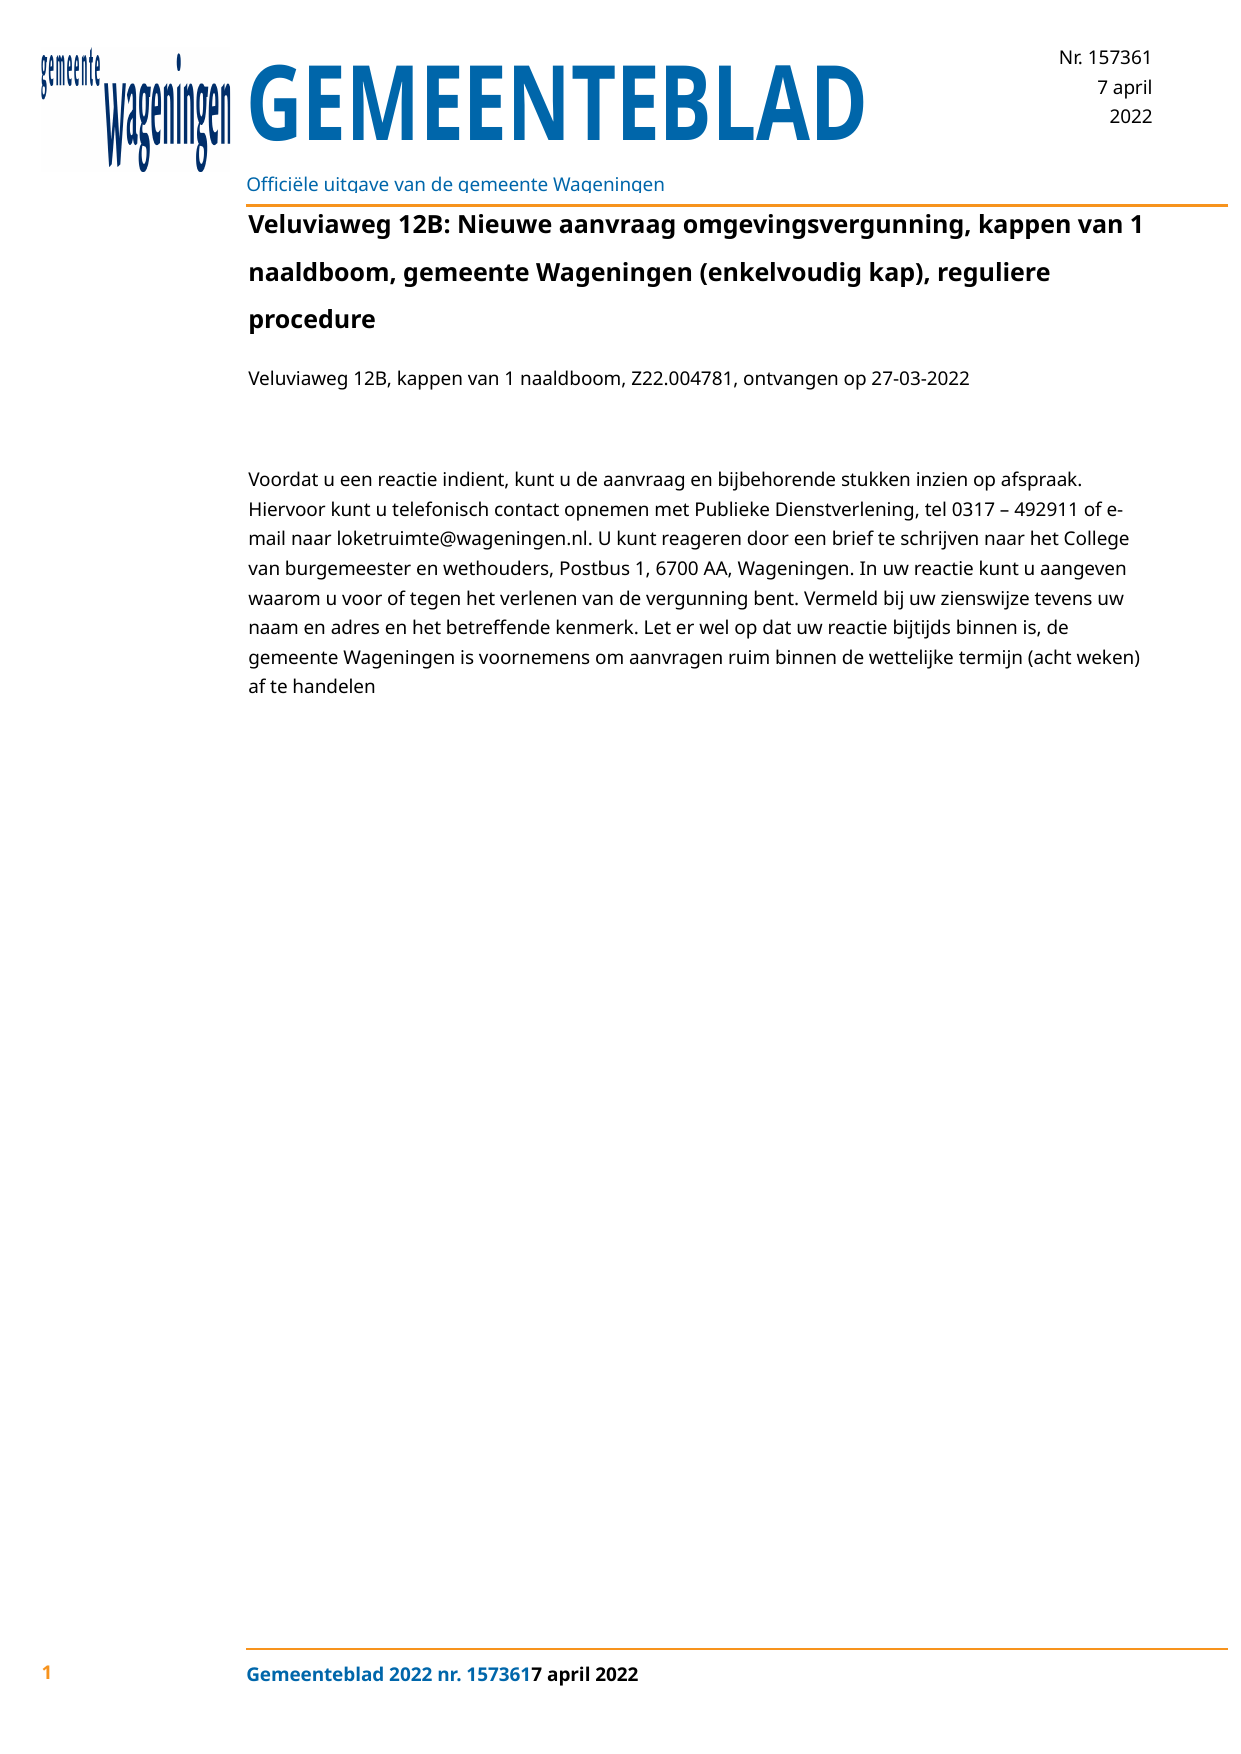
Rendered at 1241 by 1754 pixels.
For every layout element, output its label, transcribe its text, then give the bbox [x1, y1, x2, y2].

text Veluviaweg 12B: Nieuwe aanvraag omgevingsvergunning, kappen van 1 naaldboom, gemeente Wageningen (enkelvoudig kap), reguliere procedure [248, 207, 1152, 336]
text Voordat u een reactie indient, kunt u de aanvraag en bijbehorende stukken inzien op afspraak. Hiervoor kunt u telefonisch contact opnemen met Publieke Dienstverlening, tel 0317 – 492911 of e-mail naar loketruimte@wageningen.nl. U kunt reageren door een brief te schrijven naar het College van burgemeester en wethouders, Postbus 1, 6700 AA, Wageningen. In uw reactie kunt u aangeven waarom u voor of tegen het verlenen van de vergunning bent. Vermeld bij uw zienswijze tevens uw naam en adres en het betreffende kenmerk. Let er wel op dat uw reactie bijtijds binnen is, de gemeente Wageningen is voornemens om aanvragen ruim binnen de wettelijke termijn (acht weken) af te handelen [248, 466, 1152, 699]
picture [41, 47, 231, 172]
text Veluviaweg 12B, kappen van 1 naaldboom, Z22.004781, ontvangen op 27-03-2022 [248, 366, 1152, 391]
